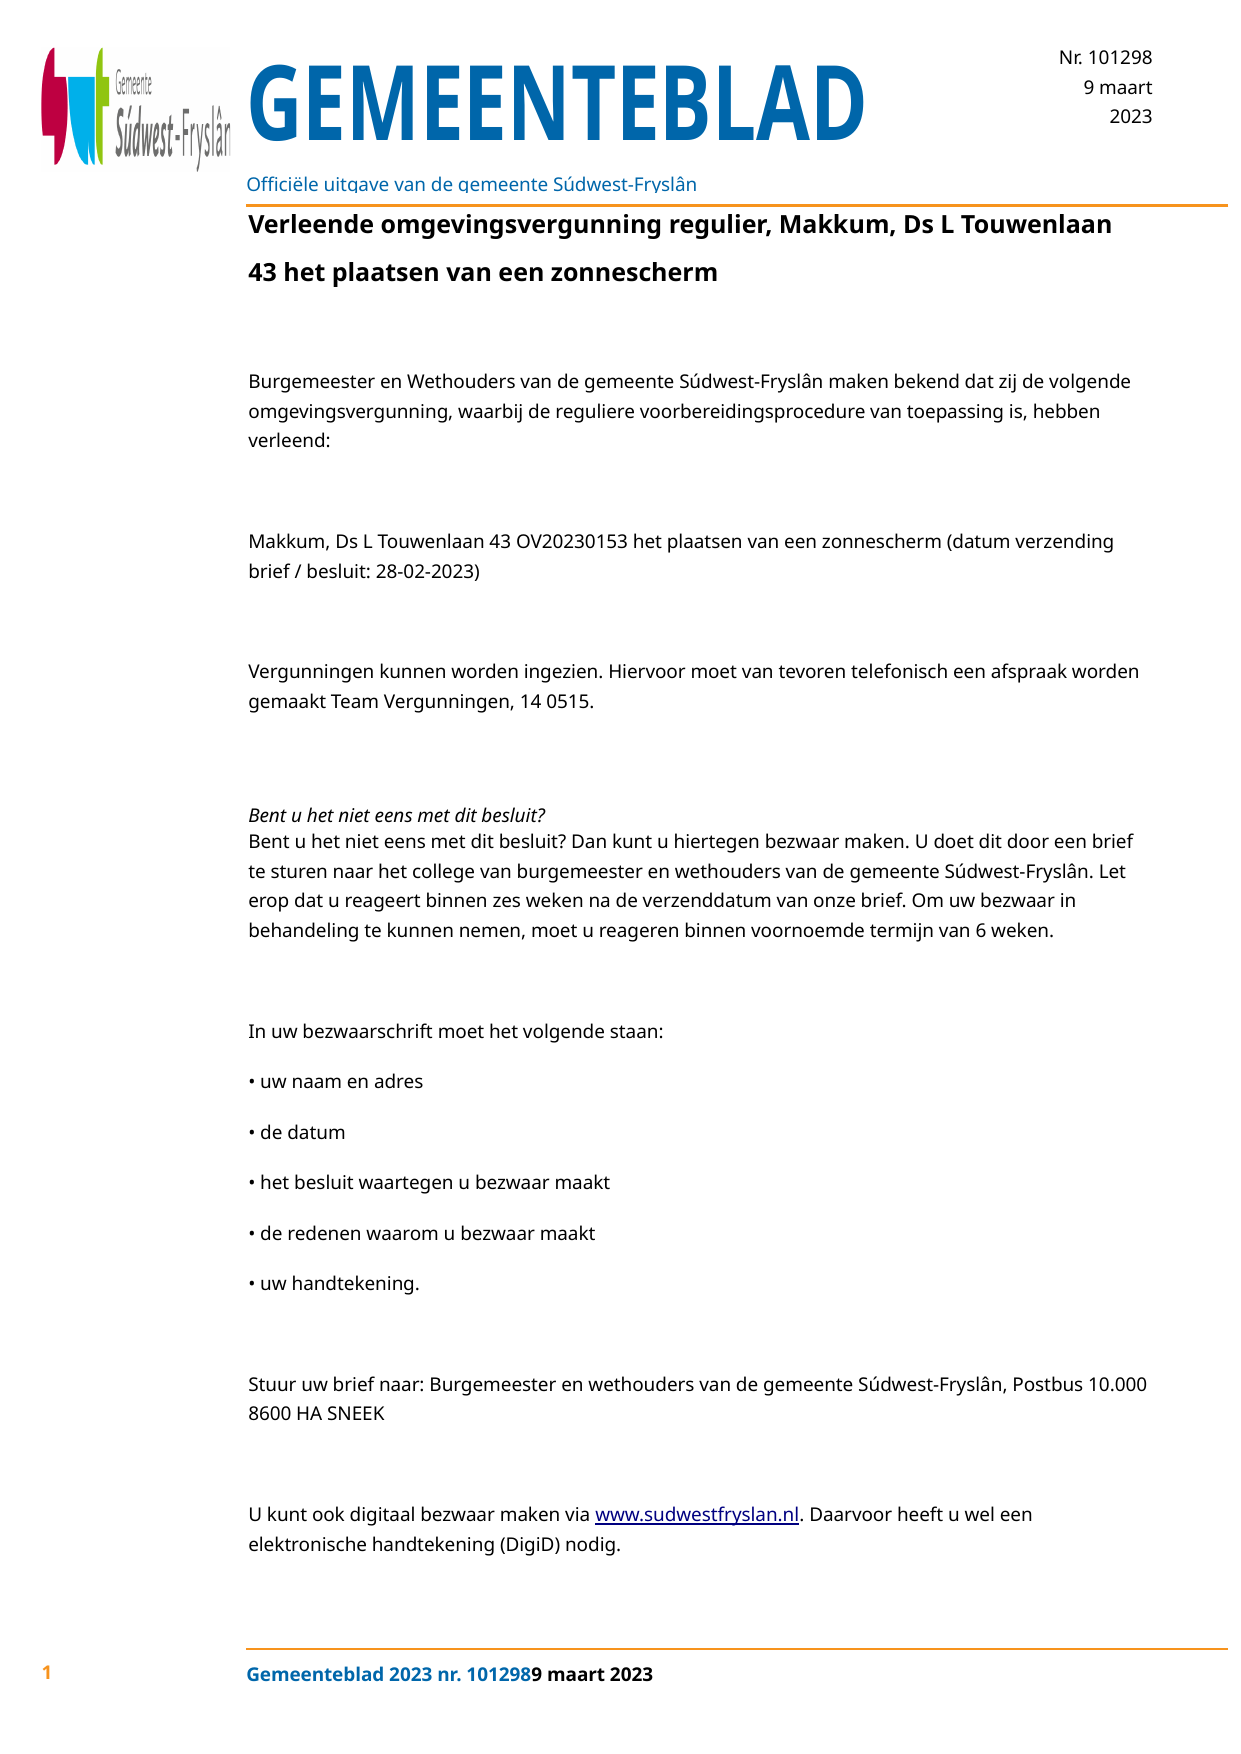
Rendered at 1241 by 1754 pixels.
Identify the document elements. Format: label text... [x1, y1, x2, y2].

text Makkum, Ds L Touwenlaan 43 OV20230153 het plaatsen van een zonnescherm (datum verzending brief / besluit: 28-02-2023) [248, 528, 1152, 584]
text • de datum [248, 1119, 1152, 1144]
text • uw naam en adres [248, 1068, 1152, 1094]
text U kunt ook digitaal bezwaar maken via www.sudwestfryslan.nl. Daarvoor heeft u wel een elektronische handtekening (DigiD) nodig. [248, 1501, 1152, 1557]
text Verleende omgevingsvergunning regulier, Makkum, Ds L Touwenlaan 43 het plaatsen van een zonnescherm [248, 207, 1152, 288]
text • uw handtekening. [248, 1270, 1152, 1296]
text Bent u het niet eens met dit besluit? [248, 803, 1152, 828]
text Vergunningen kunnen worden ingezien. Hiervoor moet van tevoren telefonisch een afspraak worden gemaakt Team Vergunningen, 14 0515. [248, 659, 1152, 714]
picture [41, 47, 231, 172]
text In uw bezwaarschrift moet het volgende staan: [248, 1018, 1152, 1044]
text Bent u het niet eens met dit besluit? Dan kunt u hiertegen bezwaar maken. U doet dit door een brief te sturen naar het college van burgemeester en wethouders van de gemeente Súdwest-Fryslân. Let erop dat u reageert binnen zes weken na de verzenddatum van onze brief. Om uw bezwaar in behandeling te kunnen nemen, moet u reageren binnen voornoemde termijn van 6 weken. [248, 828, 1152, 943]
text Stuur uw brief naar: Burgemeester en wethouders van de gemeente Súdwest-Fryslân, Postbus 10.000 8600 HA SNEEK [248, 1371, 1152, 1426]
text • het besluit waartegen u bezwaar maakt [248, 1169, 1152, 1195]
text • de redenen waarom u bezwaar maakt [248, 1220, 1152, 1245]
text Burgemeester en Wethouders van de gemeente Súdwest-Fryslân maken bekend dat zij de volgende omgevingsvergunning, waarbij de reguliere voorbereidingsprocedure van toepassing is, hebben verleend: [248, 368, 1152, 453]
